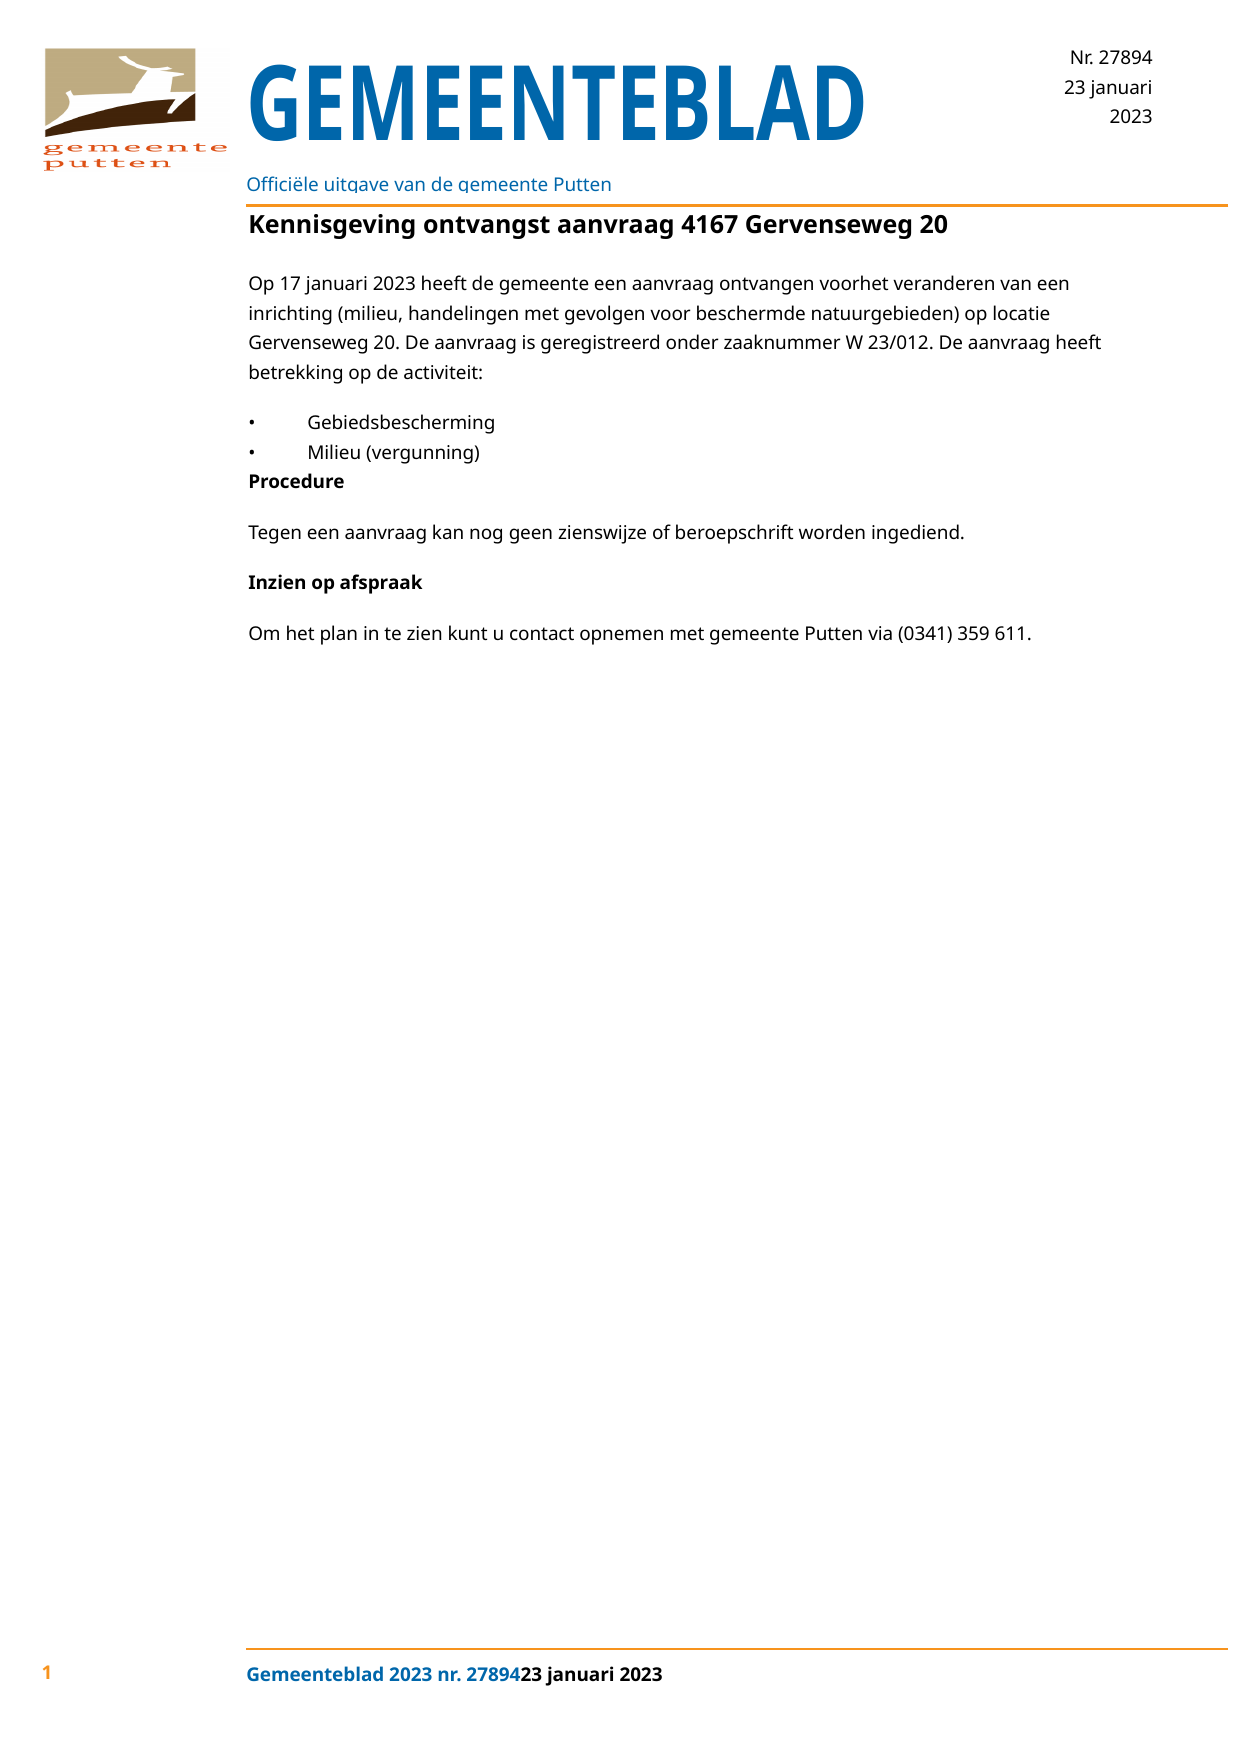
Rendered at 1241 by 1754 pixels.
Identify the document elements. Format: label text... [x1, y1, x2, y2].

text Inzien op afspraak [248, 569, 1152, 595]
list Gebiedsbescherming [248, 409, 1152, 435]
picture [41, 47, 231, 172]
text Tegen een aanvraag kan nog geen zienswijze of beroepschrift worden ingediend. [248, 519, 1152, 545]
text Om het plan in te zien kunt u contact opnemen met gemeente Putten via (0341) 359 611. [248, 620, 1152, 646]
text Kennisgeving ontvangst aanvraag 4167 Gervenseweg 20 [248, 207, 1152, 241]
text Op 17 januari 2023 heeft de gemeente een aanvraag ontvangen voorhet veranderen van een inrichting (milieu, handelingen met gevolgen voor beschermde natuurgebieden) op locatie Gervenseweg 20. De aanvraag is geregistreerd onder zaaknummer W 23/012. De aanvraag heeft betrekking op de activiteit: [248, 270, 1152, 385]
text Procedure [248, 469, 1152, 494]
list Milieu (vergunning) [248, 439, 1152, 465]
